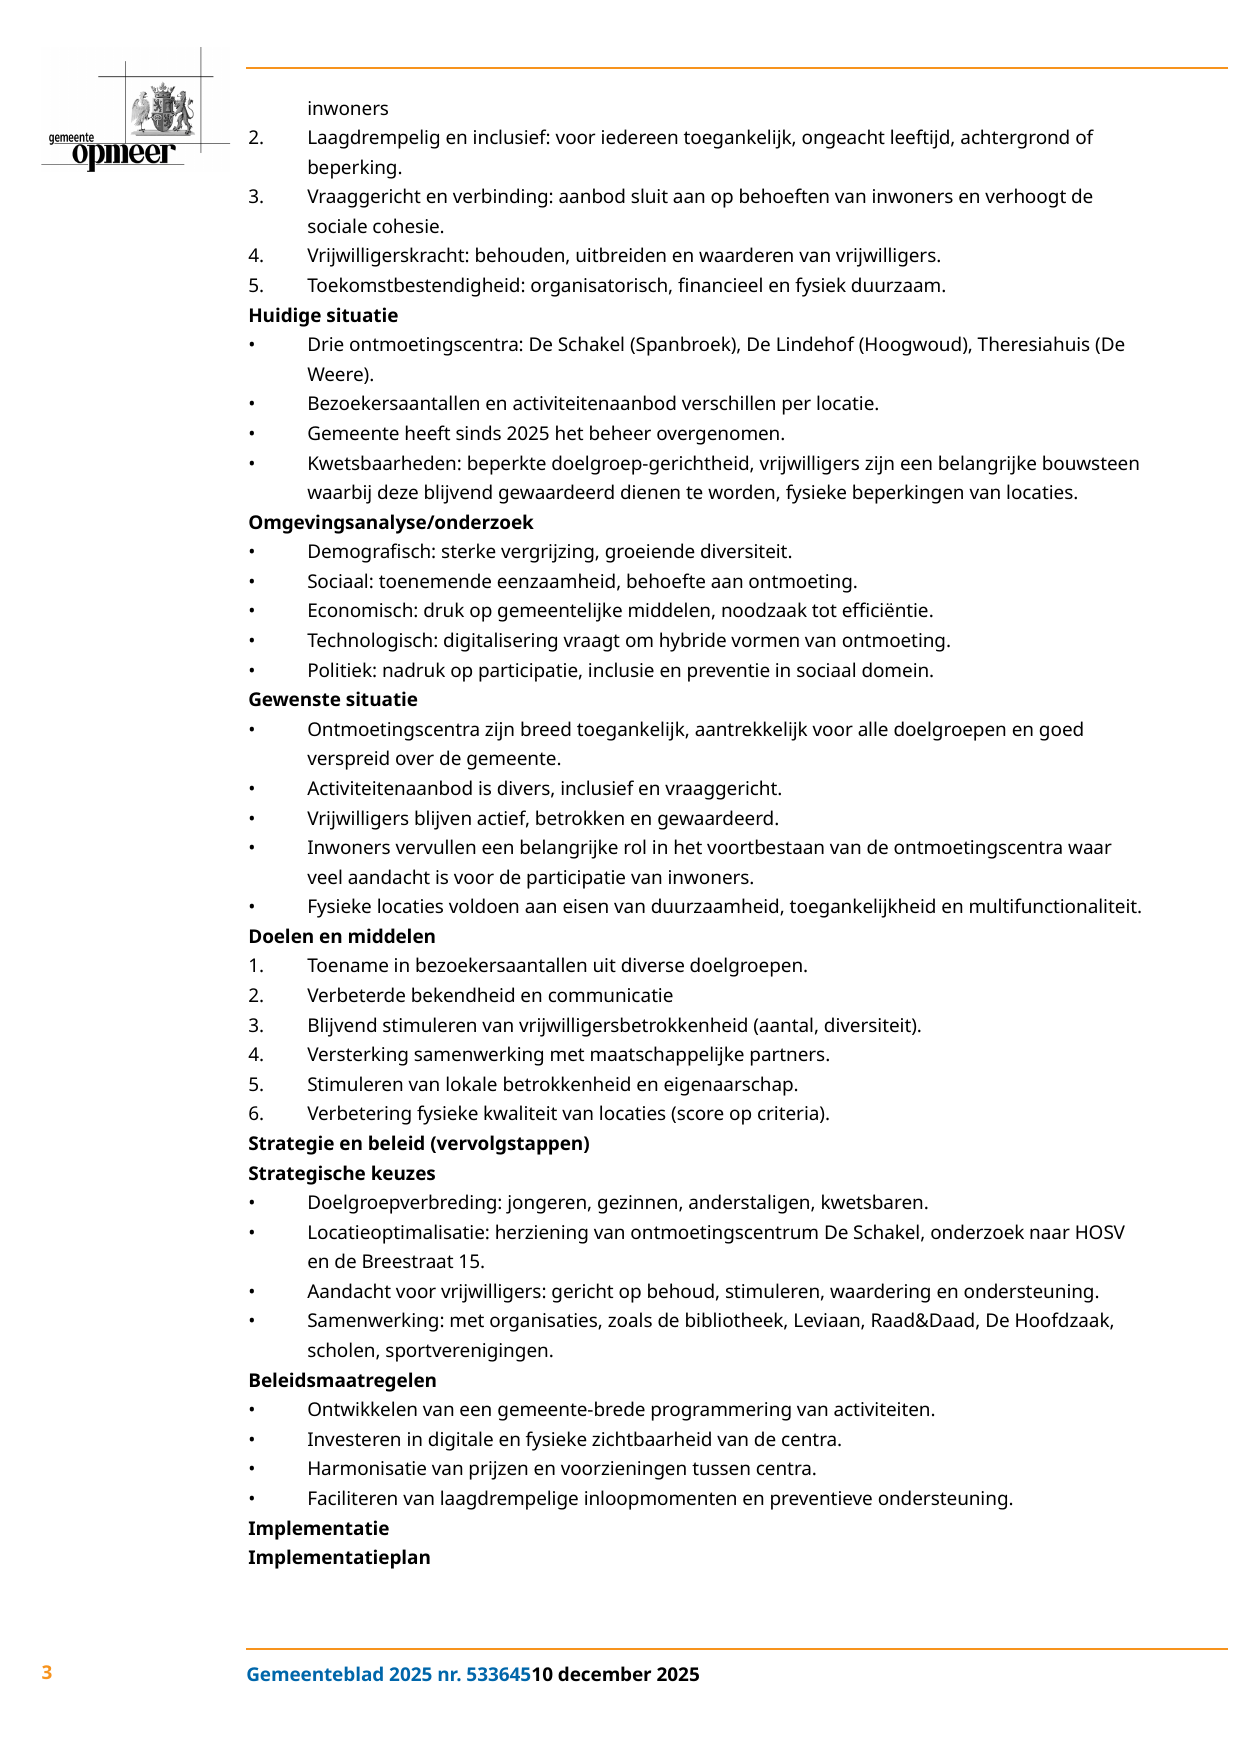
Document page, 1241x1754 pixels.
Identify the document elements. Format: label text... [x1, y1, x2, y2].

list Stimuleren van lokale betrokkenheid en eigenaarschap. [248, 1071, 1152, 1097]
list inwoners [248, 95, 1152, 121]
list Inwoners vervullen een belangrijke rol in het voortbestaan van de ontmoetingscentra waar veel aandacht is voor de participatie van inwoners. [248, 834, 1152, 890]
list Vrijwilligers blijven actief, betrokken en gewaardeerd. [248, 805, 1152, 831]
list Ontmoetingscentra zijn breed toegankelijk, aantrekkelijk voor alle doelgroepen en goed verspreid over de gemeente. [248, 716, 1152, 771]
text Doelen en middelen [248, 923, 1152, 949]
list Faciliteren van laagdrempelige inloopmomenten en preventieve ondersteuning. [248, 1485, 1152, 1511]
list Gemeente heeft sinds 2025 het beheer overgenomen. [248, 420, 1152, 446]
list Politiek: nadruk op participatie, inclusie en preventie in sociaal domein. [248, 657, 1152, 683]
list Vraaggericht en verbinding: aanbod sluit aan op behoeften van inwoners en verhoogt de sociale cohesie. [248, 183, 1152, 239]
list Kwetsbaarheden: beperkte doelgroep-gerichtheid, vrijwilligers zijn een belangrijke bouwsteen waarbij deze blijvend gewaardeerd dienen te worden, fysieke beperkingen van locaties. [248, 450, 1152, 505]
list Demografisch: sterke vergrijzing, groeiende diversiteit. [248, 538, 1152, 564]
list Bezoekersaantallen en activiteitenaanbod verschillen per locatie. [248, 391, 1152, 416]
text Huidige situatie [248, 302, 1152, 328]
list Vrijwilligerskracht: behouden, uitbreiden en waarderen van vrijwilligers. [248, 243, 1152, 268]
text Omgevingsanalyse/onderzoek [248, 509, 1152, 535]
list Investeren in digitale en fysieke zichtbaarheid van de centra. [248, 1426, 1152, 1452]
list Toekomstbestendigheid: organisatorisch, financieel en fysiek duurzaam. [248, 272, 1152, 298]
list Samenwerking: met organisaties, zoals de bibliotheek, Leviaan, Raad&Daad, De Hoofdzaak, scholen, sportverenigingen. [248, 1308, 1152, 1363]
list Aandacht voor vrijwilligers: gericht op behoud, stimuleren, waardering en ondersteuning. [248, 1278, 1152, 1304]
list Verbeterde bekendheid en communicatie [248, 982, 1152, 1008]
list Activiteitenaanbod is divers, inclusief en vraaggericht. [248, 775, 1152, 801]
text Strategie en beleid (vervolgstappen) [248, 1130, 1152, 1156]
picture [41, 47, 231, 172]
text Implementatieplan [248, 1544, 1152, 1570]
list Doelgroepverbreding: jongeren, gezinnen, anderstaligen, kwetsbaren. [248, 1189, 1152, 1215]
list Fysieke locaties voldoen aan eisen van duurzaamheid, toegankelijkheid en multifunctionaliteit. [248, 893, 1152, 919]
list Ontwikkelen van een gemeente-brede programmering van activiteiten. [248, 1396, 1152, 1422]
list Locatieoptimalisatie: herziening van ontmoetingscentrum De Schakel, onderzoek naar HOSV en de Breestraat 15. [248, 1219, 1152, 1274]
text Strategische keuzes [248, 1160, 1152, 1186]
list Technologisch: digitalisering vraagt om hybride vormen van ontmoeting. [248, 627, 1152, 653]
list Blijvend stimuleren van vrijwilligersbetrokkenheid (aantal, diversiteit). [248, 1012, 1152, 1038]
text Beleidsmaatregelen [248, 1367, 1152, 1393]
list Verbetering fysieke kwaliteit van locaties (score op criteria). [248, 1101, 1152, 1126]
list Harmonisatie van prijzen en voorzieningen tussen centra. [248, 1456, 1152, 1481]
list Sociaal: toenemende eenzaamheid, behoefte aan ontmoeting. [248, 568, 1152, 594]
list Laagdrempelig en inclusief: voor iedereen toegankelijk, ongeacht leeftijd, achtergrond of beperking. [248, 124, 1152, 180]
text Implementatie [248, 1515, 1152, 1541]
list Economisch: druk op gemeentelijke middelen, noodzaak tot efficiëntie. [248, 598, 1152, 623]
list Drie ontmoetingscentra: De Schakel (Spanbroek), De Lindehof (Hoogwoud), Theresiahuis (De Weere). [248, 331, 1152, 387]
text Gewenste situatie [248, 686, 1152, 712]
list Toename in bezoekersaantallen uit diverse doelgroepen. [248, 953, 1152, 978]
list Versterking samenwerking met maatschappelijke partners. [248, 1041, 1152, 1067]
